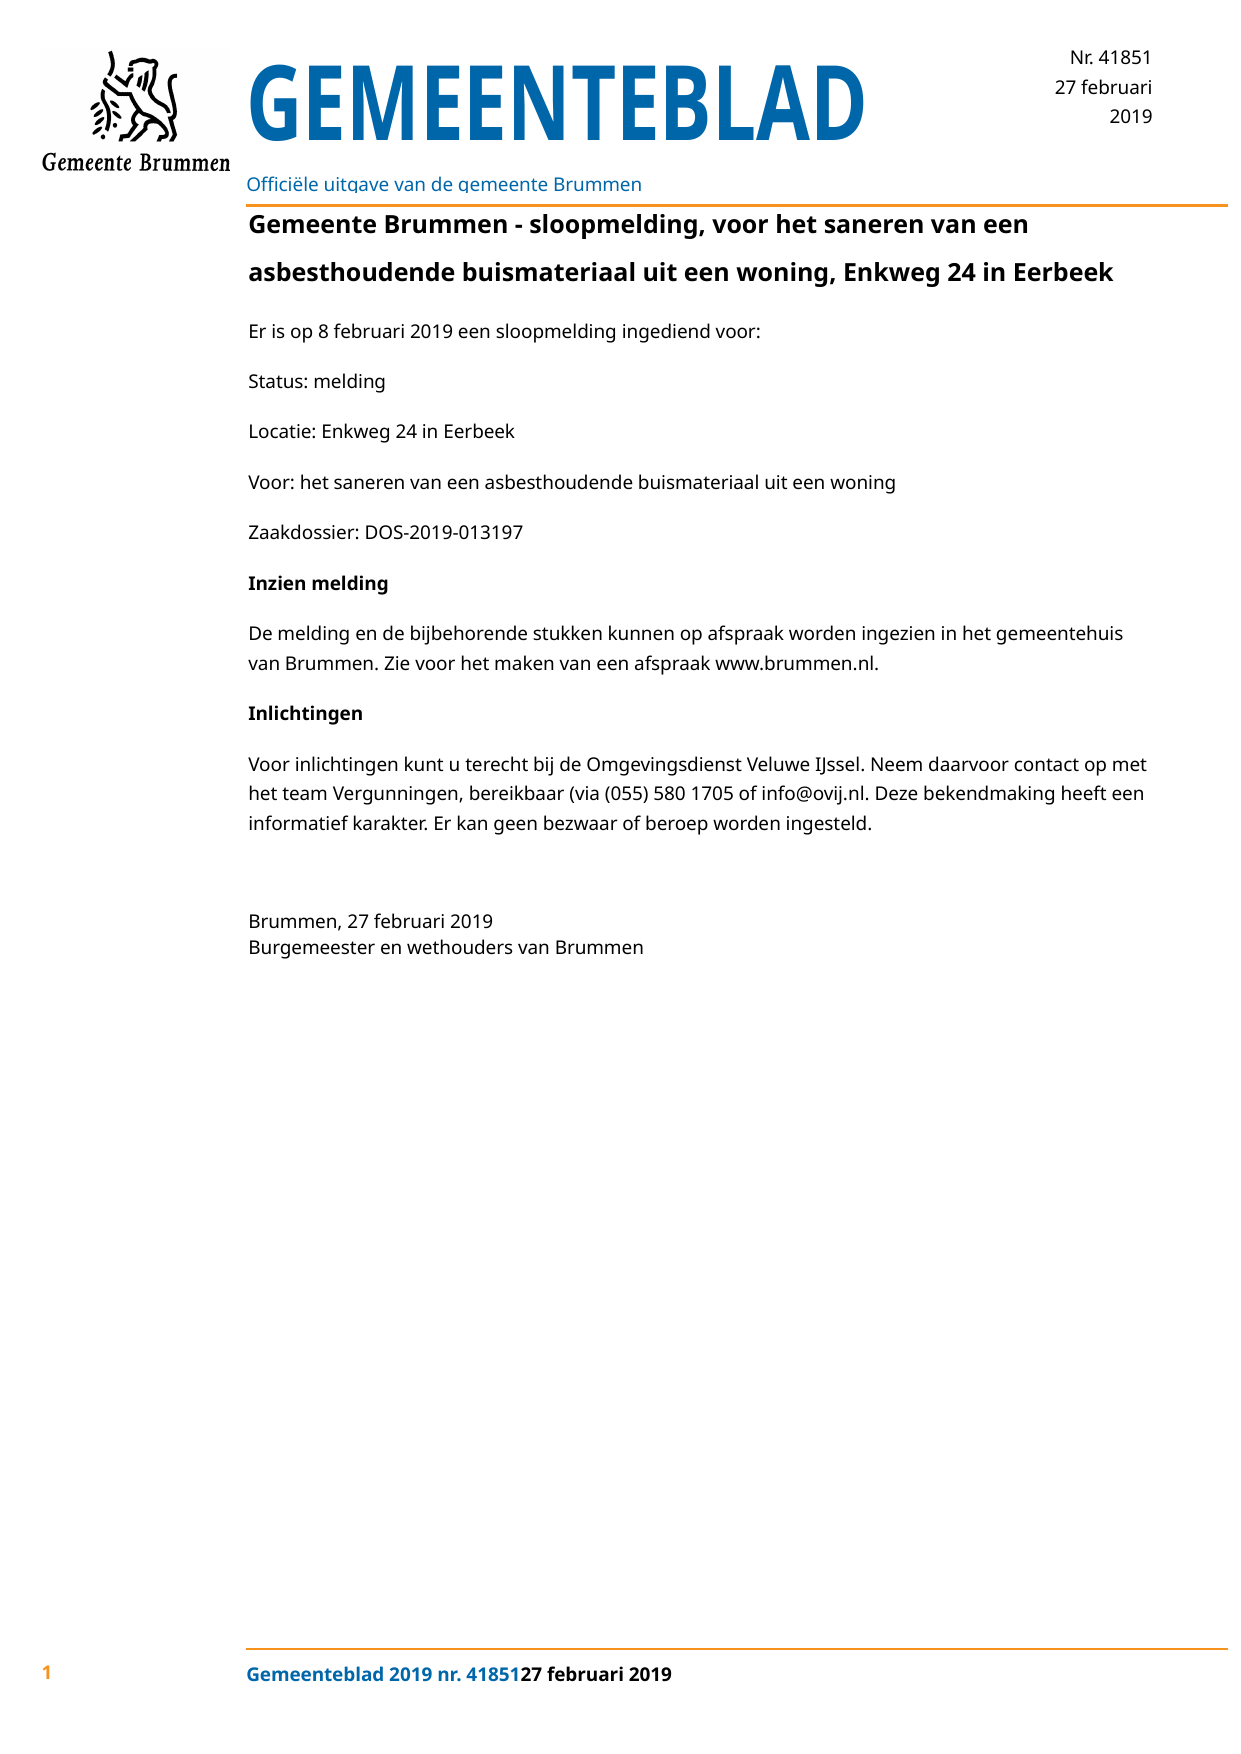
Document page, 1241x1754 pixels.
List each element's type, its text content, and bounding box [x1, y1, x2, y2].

text Gemeente Brummen - sloopmelding, voor het saneren van een asbesthoudende buismateriaal uit een woning, Enkweg 24 in Eerbeek [248, 207, 1152, 288]
text Brummen, 27 februari 2019 [248, 908, 1152, 934]
text Status: melding [248, 368, 1152, 394]
text Inlichtingen [248, 700, 1152, 726]
text Er is op 8 februari 2019 een sloopmelding ingediend voor: [248, 318, 1152, 344]
text Locatie: Enkweg 24 in Eerbeek [248, 419, 1152, 444]
text Zaakdossier: DOS-2019-013197 [248, 519, 1152, 545]
text Inzien melding [248, 570, 1152, 596]
text Voor: het saneren van een asbesthoudende buismateriaal uit een woning [248, 469, 1152, 495]
text Burgemeester en wethouders van Brummen [248, 934, 1152, 960]
text Voor inlichtingen kunt u terecht bij de Omgevingsdienst Veluwe IJssel. Neem daarvoor contact op met het team Vergunningen, bereikbaar (via (055) 580 1705 of info@ovij.nl. Deze bekendmaking heeft een informatief karakter. Er kan geen bezwaar of beroep worden ingesteld. [248, 751, 1152, 836]
picture [41, 47, 231, 172]
text De melding en de bijbehorende stukken kunnen op afspraak worden ingezien in het gemeentehuis van Brummen. Zie voor het maken van een afspraak www.brummen.nl. [248, 620, 1152, 676]
